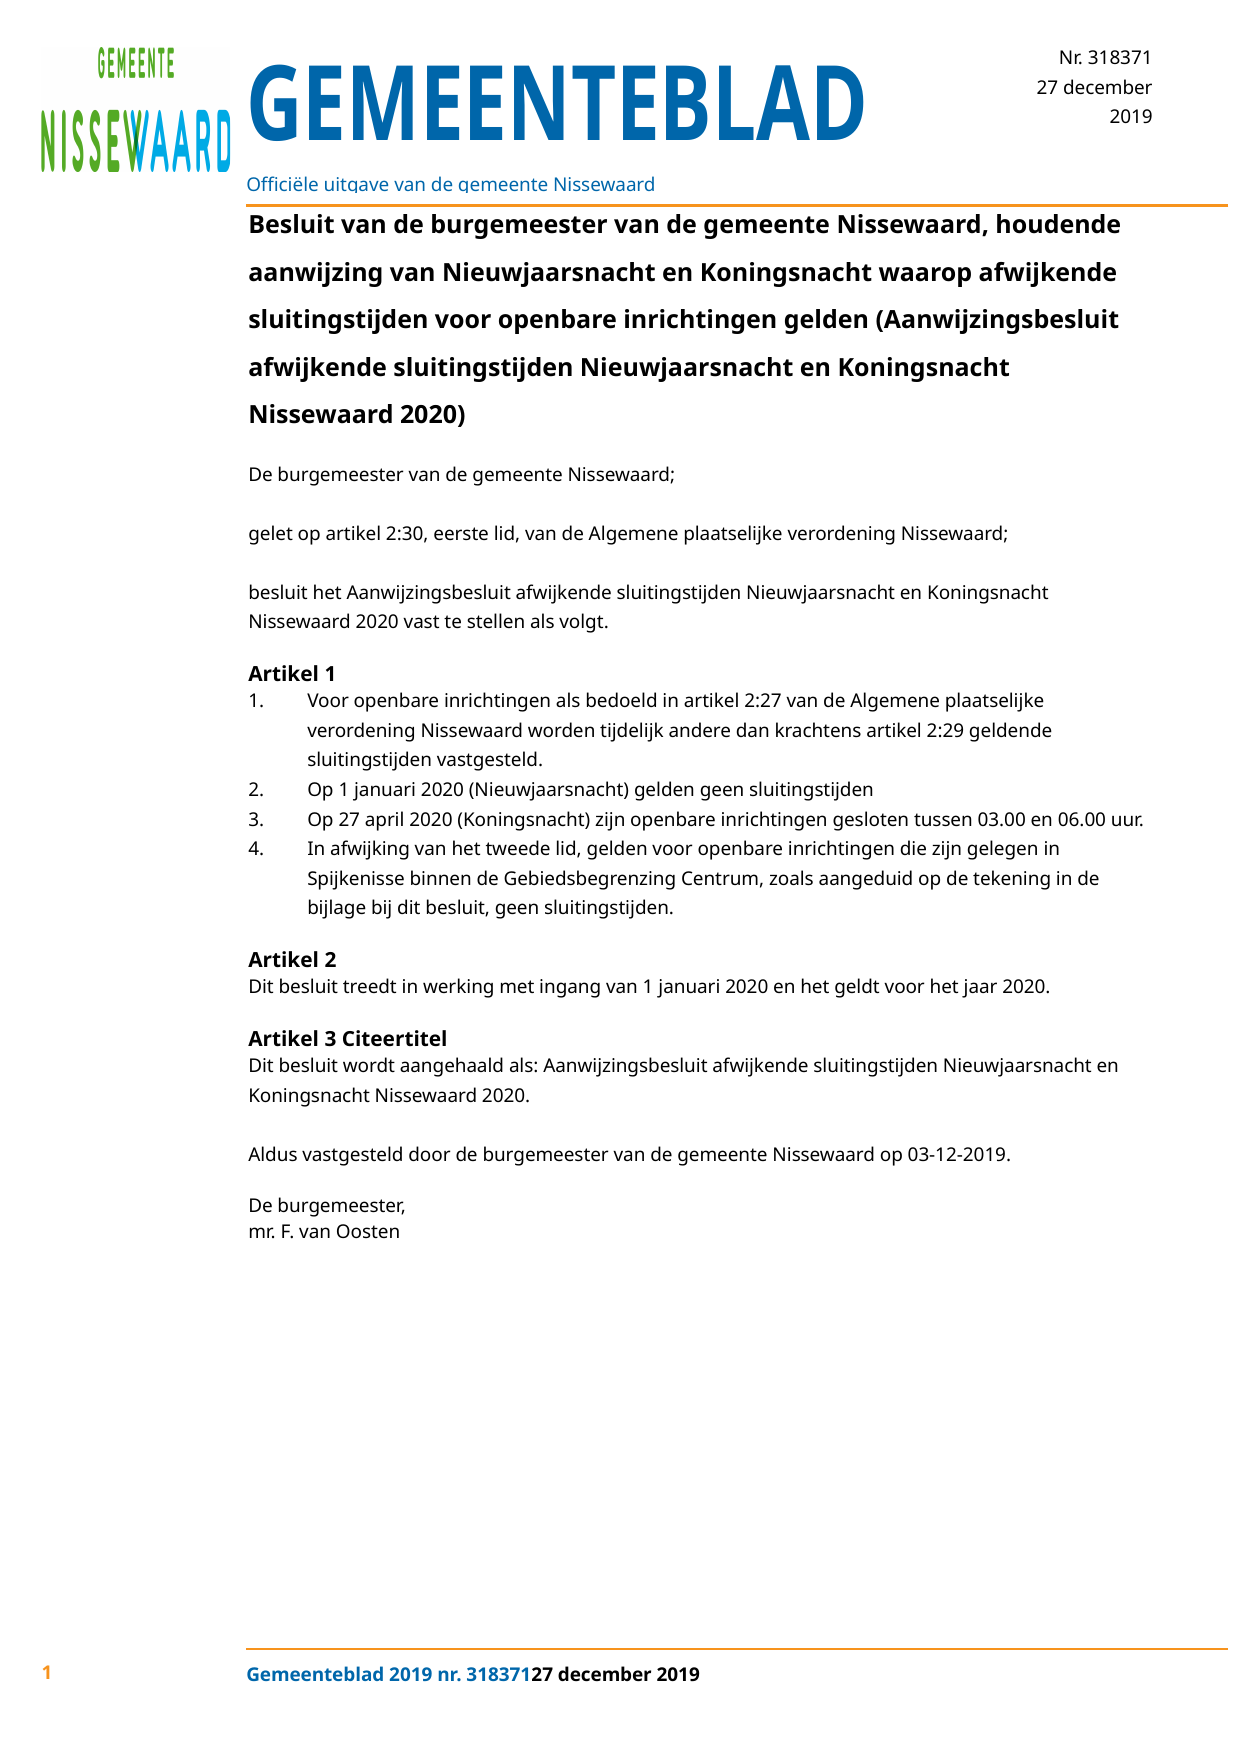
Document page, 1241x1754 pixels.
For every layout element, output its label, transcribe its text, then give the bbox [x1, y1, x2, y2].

text gelet op artikel 2:30, eerste lid, van de Algemene plaatselijke verordening Nissewaard; [248, 520, 1152, 546]
text Artikel 1 [248, 659, 1152, 687]
picture [41, 47, 231, 172]
text Dit besluit wordt aangehaald als: Aanwijzingsbesluit afwijkende sluitingstijden Nieuwjaarsnacht en Koningsnacht Nissewaard 2020. [248, 1052, 1152, 1108]
text besluit het Aanwijzingsbesluit afwijkende sluitingstijden Nieuwjaarsnacht en Koningsnacht Nissewaard 2020 vast te stellen als volgt. [248, 579, 1152, 634]
text De burgemeester van de gemeente Nissewaard; [248, 461, 1152, 486]
text Artikel 2 [248, 945, 1152, 973]
text Dit besluit treedt in werking met ingang van 1 januari 2020 en het geldt voor het jaar 2020. [248, 973, 1152, 999]
text mr. F. van Oosten [248, 1218, 1152, 1244]
picture [154, 157, 165, 172]
picture [176, 157, 187, 172]
text Aldus vastgesteld door de burgemeester van de gemeente Nissewaard op 03-12-2019. [248, 1141, 1152, 1167]
picture [200, 151, 206, 172]
text Artikel 3 Citeertitel [248, 1024, 1152, 1052]
list Voor openbare inrichtingen als bedoeld in artikel 2:27 van de Algemene plaatselijke verordening Nissewaard worden tijdelijk andere dan krachtens artikel 2:29 geldende sluitingstijden vastgesteld. [248, 687, 1152, 772]
text Besluit van de burgemeester van de gemeente Nissewaard, houdende aanwijzing van Nieuwjaarsnacht en Koningsnacht waarop afwijkende sluitingstijden voor openbare inrichtingen gelden (Aanwijzingsbesluit afwijkende sluitingstijden Nieuwjaarsnacht en Koningsnacht Nissewaard 2020) [248, 207, 1152, 431]
list Op 1 januari 2020 (Nieuwjaarsnacht) gelden geen sluitingstijden [248, 776, 1152, 802]
picture [222, 122, 227, 160]
list In afwijking van het tweede lid, gelden voor openbare inrichtingen die zijn gelegen in Spijkenisse binnen de Gebiedsbegrenzing Centrum, zoals aangeduid op de tekening in de bijlage bij dit besluit, geen sluitingstijden. [248, 835, 1152, 920]
list Op 27 april 2020 (Koningsnacht) zijn openbare inrichtingen gesloten tussen 03.00 en 06.00 uur. [248, 806, 1152, 832]
text De burgemeester, [248, 1192, 1152, 1218]
picture [201, 122, 206, 138]
